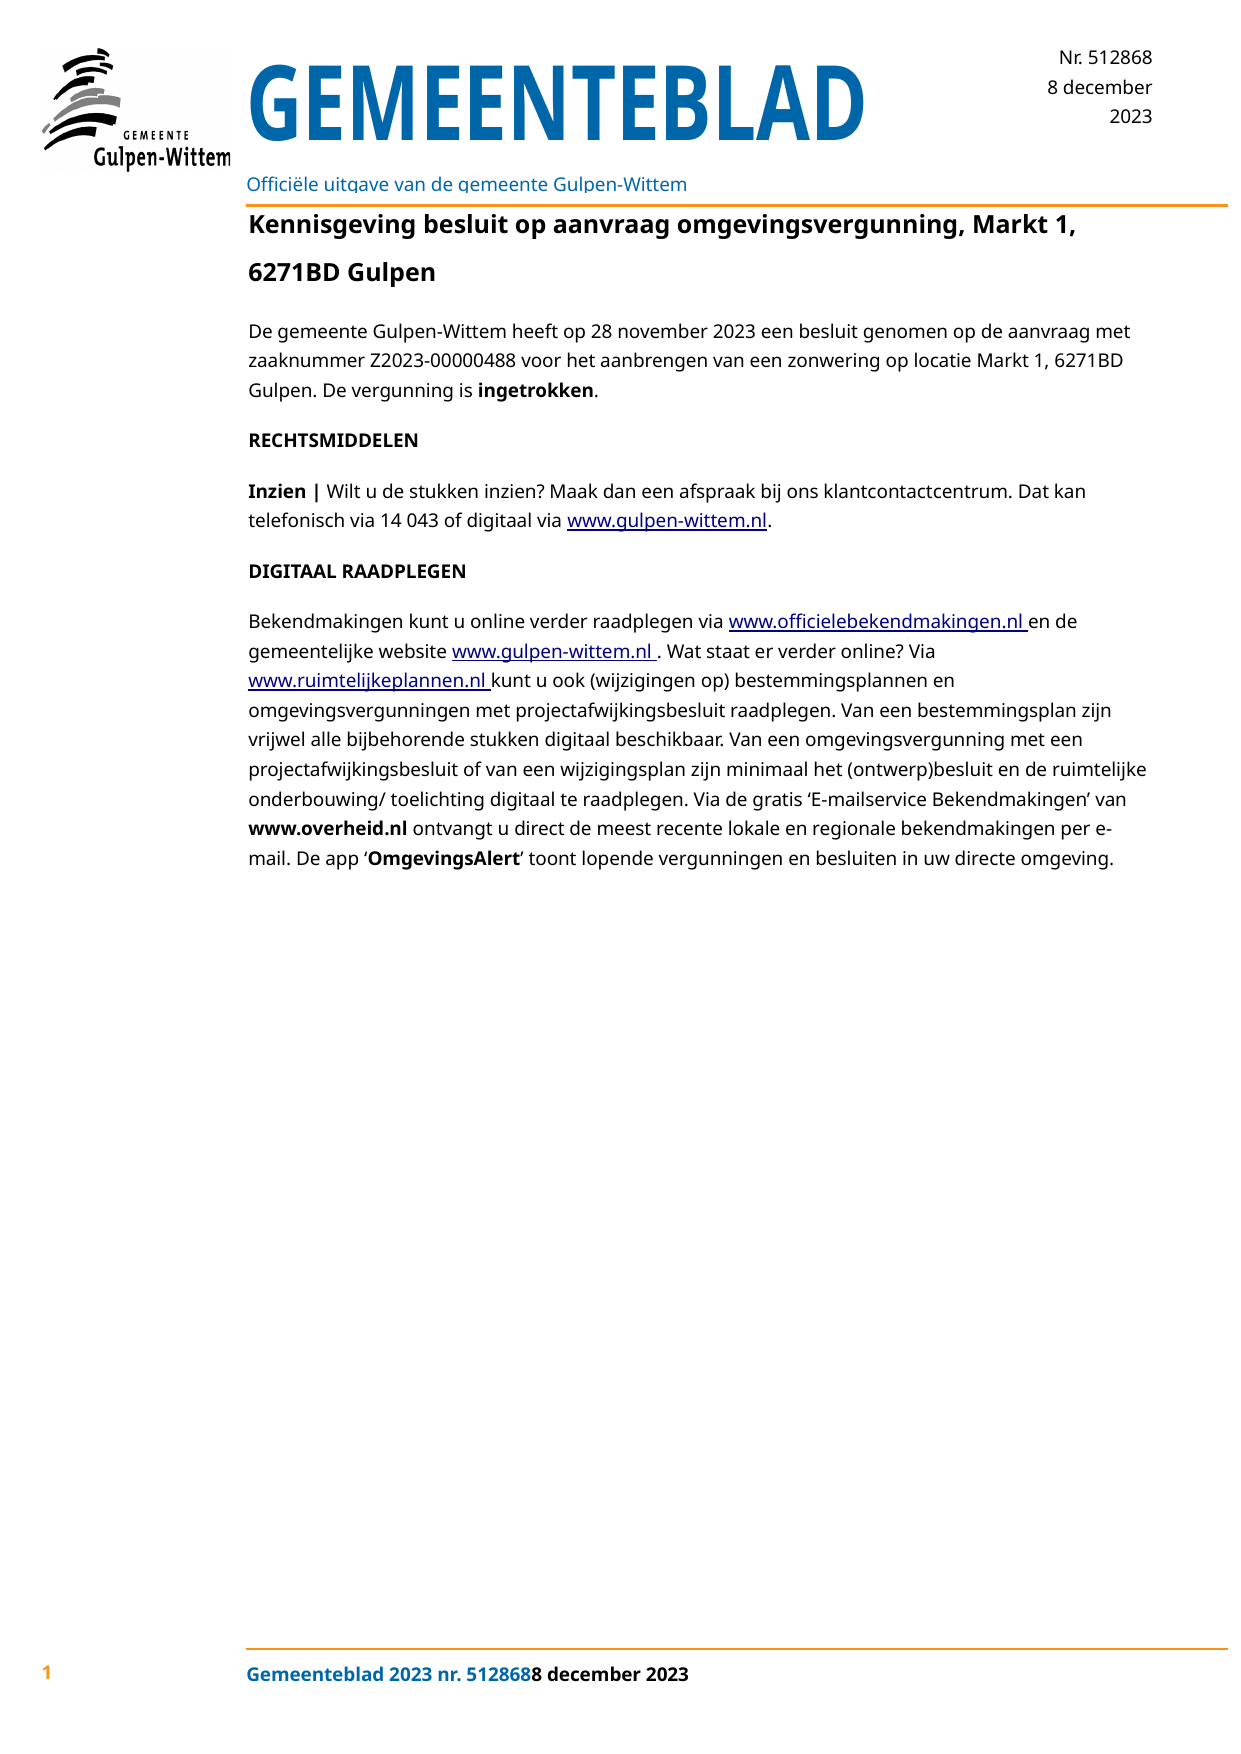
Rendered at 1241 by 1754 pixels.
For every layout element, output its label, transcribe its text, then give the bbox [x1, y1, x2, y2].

picture [41, 47, 231, 172]
text RECHTSMIDDELEN [248, 427, 1152, 453]
text Kennisgeving besluit op aanvraag omgevingsvergunning, Markt 1, 6271BD Gulpen [248, 207, 1152, 288]
text Bekendmakingen kunt u online verder raadplegen via www.officielebekendmakingen.nl en de gemeentelijke website www.gulpen-wittem.nl . Wat staat er verder online? Via www.ruimtelijkeplannen.nl kunt u ook (wijzigingen op) bestemmingsplannen en omgevingsvergunningen met projectafwijkingsbesluit raadplegen. Van een bestemmingsplan zijn vrijwel alle bijbehorende stukken digitaal beschikbaar. Van een omgevingsvergunning met een projectafwijkingsbesluit of van een wijzigingsplan zijn minimaal het (ontwerp)besluit en de ruimtelijke onderbouwing/ toelichting digitaal te raadplegen. Via de gratis ‘E-mailservice Bekendmakingen’ van www.overheid.nl ontvangt u direct de meest recente lokale en regionale bekendmakingen per e-mail. De app ‘OmgevingsAlert’ toont lopende vergunningen en besluiten in uw directe omgeving. [248, 608, 1152, 871]
text DIGITAAL RAADPLEGEN [248, 558, 1152, 584]
text De gemeente Gulpen-Wittem heeft op 28 november 2023 een besluit genomen op de aanvraag met zaaknummer Z2023-00000488 voor het aanbrengen van een zonwering op locatie Markt 1, 6271BD Gulpen. De vergunning is ingetrokken. [248, 318, 1152, 403]
text Inzien | Wilt u de stukken inzien? Maak dan een afspraak bij ons klantcontactcentrum. Dat kan telefonisch via 14 043 of digitaal via www.gulpen-wittem.nl. [248, 478, 1152, 533]
